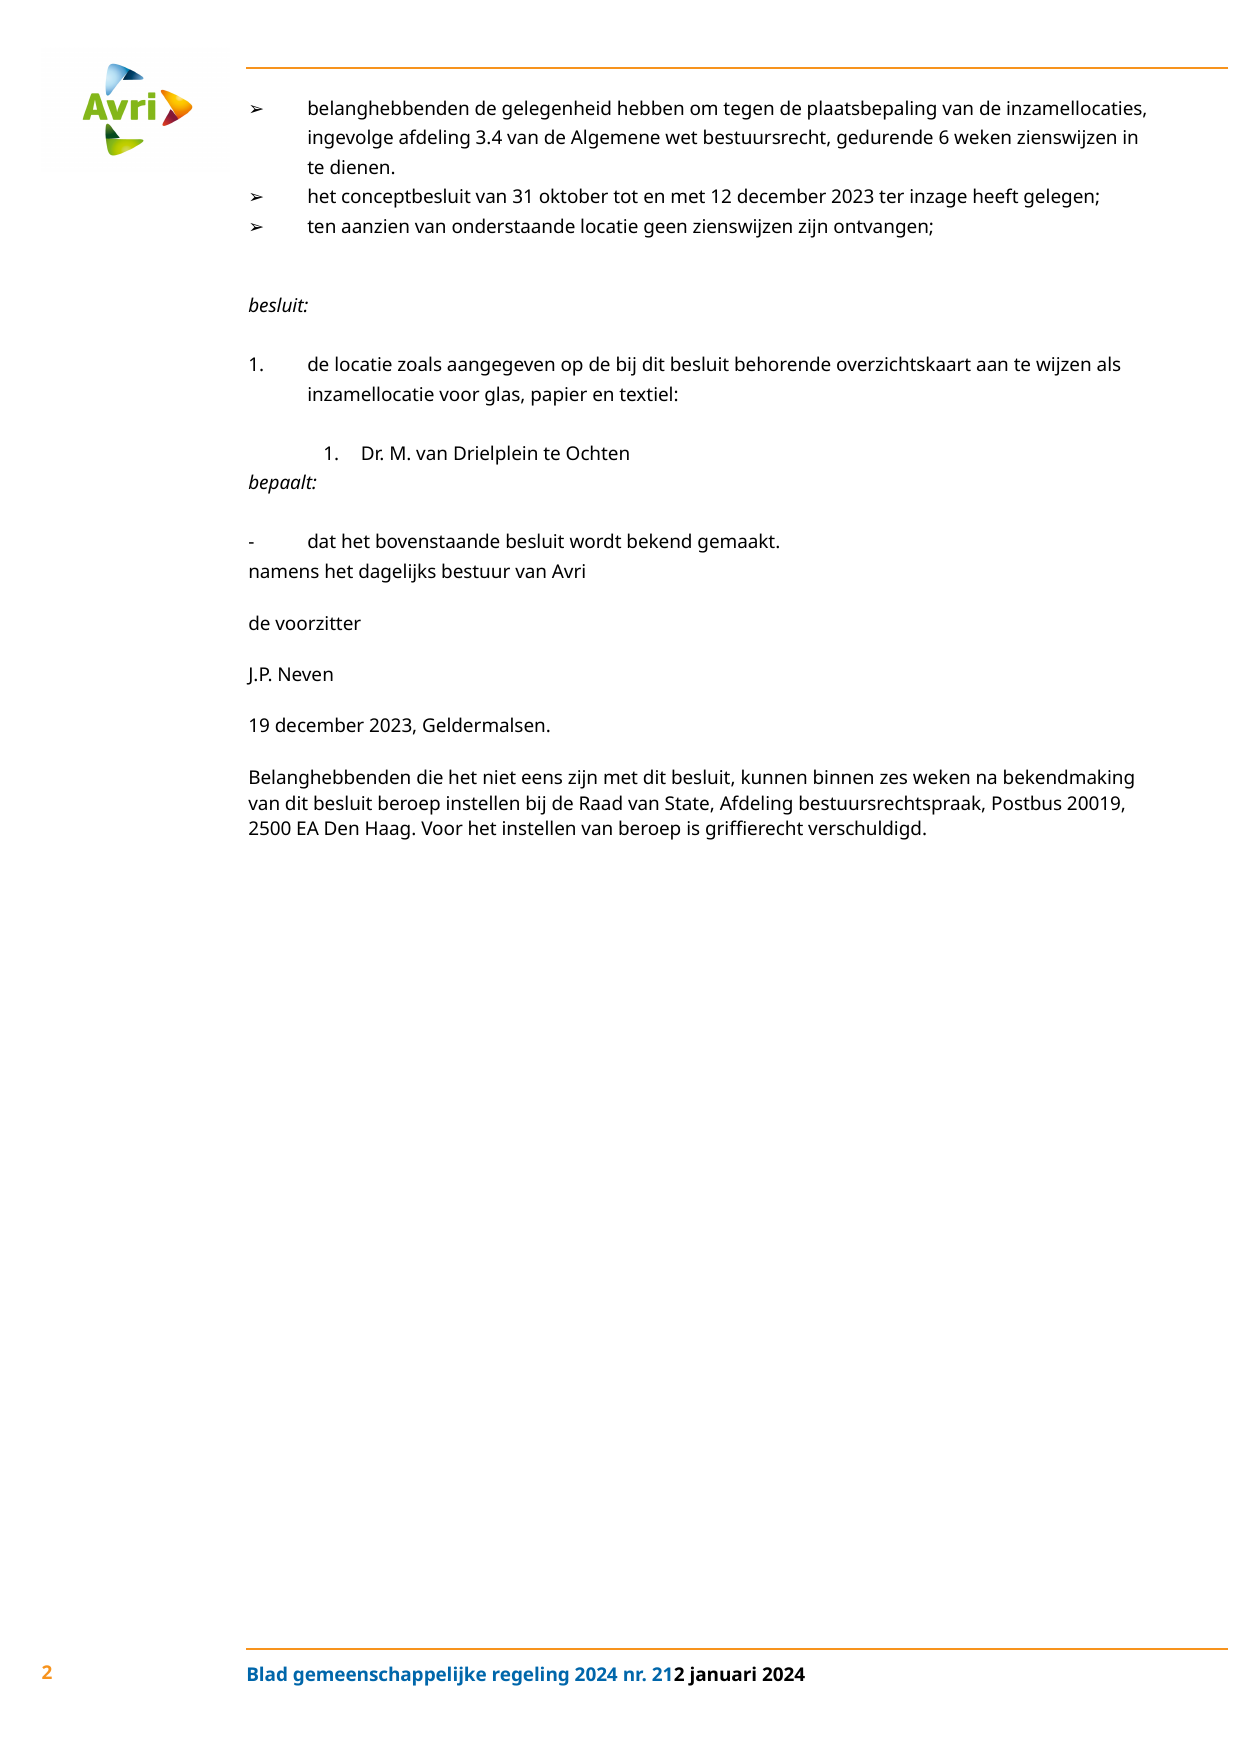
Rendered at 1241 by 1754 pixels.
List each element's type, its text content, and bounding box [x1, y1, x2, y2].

list het conceptbesluit van 31 oktober tot en met 12 december 2023 ter inzage heeft gelegen; [248, 183, 1152, 209]
text Belanghebbenden die het niet eens zijn met dit besluit, kunnen binnen zes weken na bekendmaking van dit besluit beroep instellen bij de Raad van State, Afdeling bestuursrechtspraak, Postbus 20019, 2500 EA Den Haag. Voor het instellen van beroep is griffierecht verschuldigd. [248, 764, 1152, 841]
list belanghebbenden de gelegenheid hebben om tegen de plaatsbepaling van de inzamellocaties, ingevolge afdeling 3.4 van de Algemene wet bestuursrecht, gedurende 6 weken zienswijzen in te dienen. [248, 95, 1152, 180]
text J.P. Neven [248, 661, 1152, 687]
text bepaalt: [248, 469, 1152, 495]
list dat het bovenstaande besluit wordt bekend gemaakt. [248, 529, 1152, 554]
list Dr. M. van Drielplein te Ochten [323, 440, 1152, 466]
list ten aanzien van onderstaande locatie geen zienswijzen zijn ontvangen; [248, 213, 1152, 239]
list de locatie zoals aangegeven op de bij dit besluit behorende overzichtskaart aan te wijzen als inzamellocatie voor glas, papier en textiel: [248, 351, 1152, 406]
text namens het dagelijks bestuur van Avri [248, 558, 1152, 584]
text 19 december 2023, Geldermalsen. [248, 713, 1152, 738]
text besluit: [248, 292, 1152, 318]
text de voorzitter [248, 610, 1152, 635]
picture [41, 47, 231, 172]
